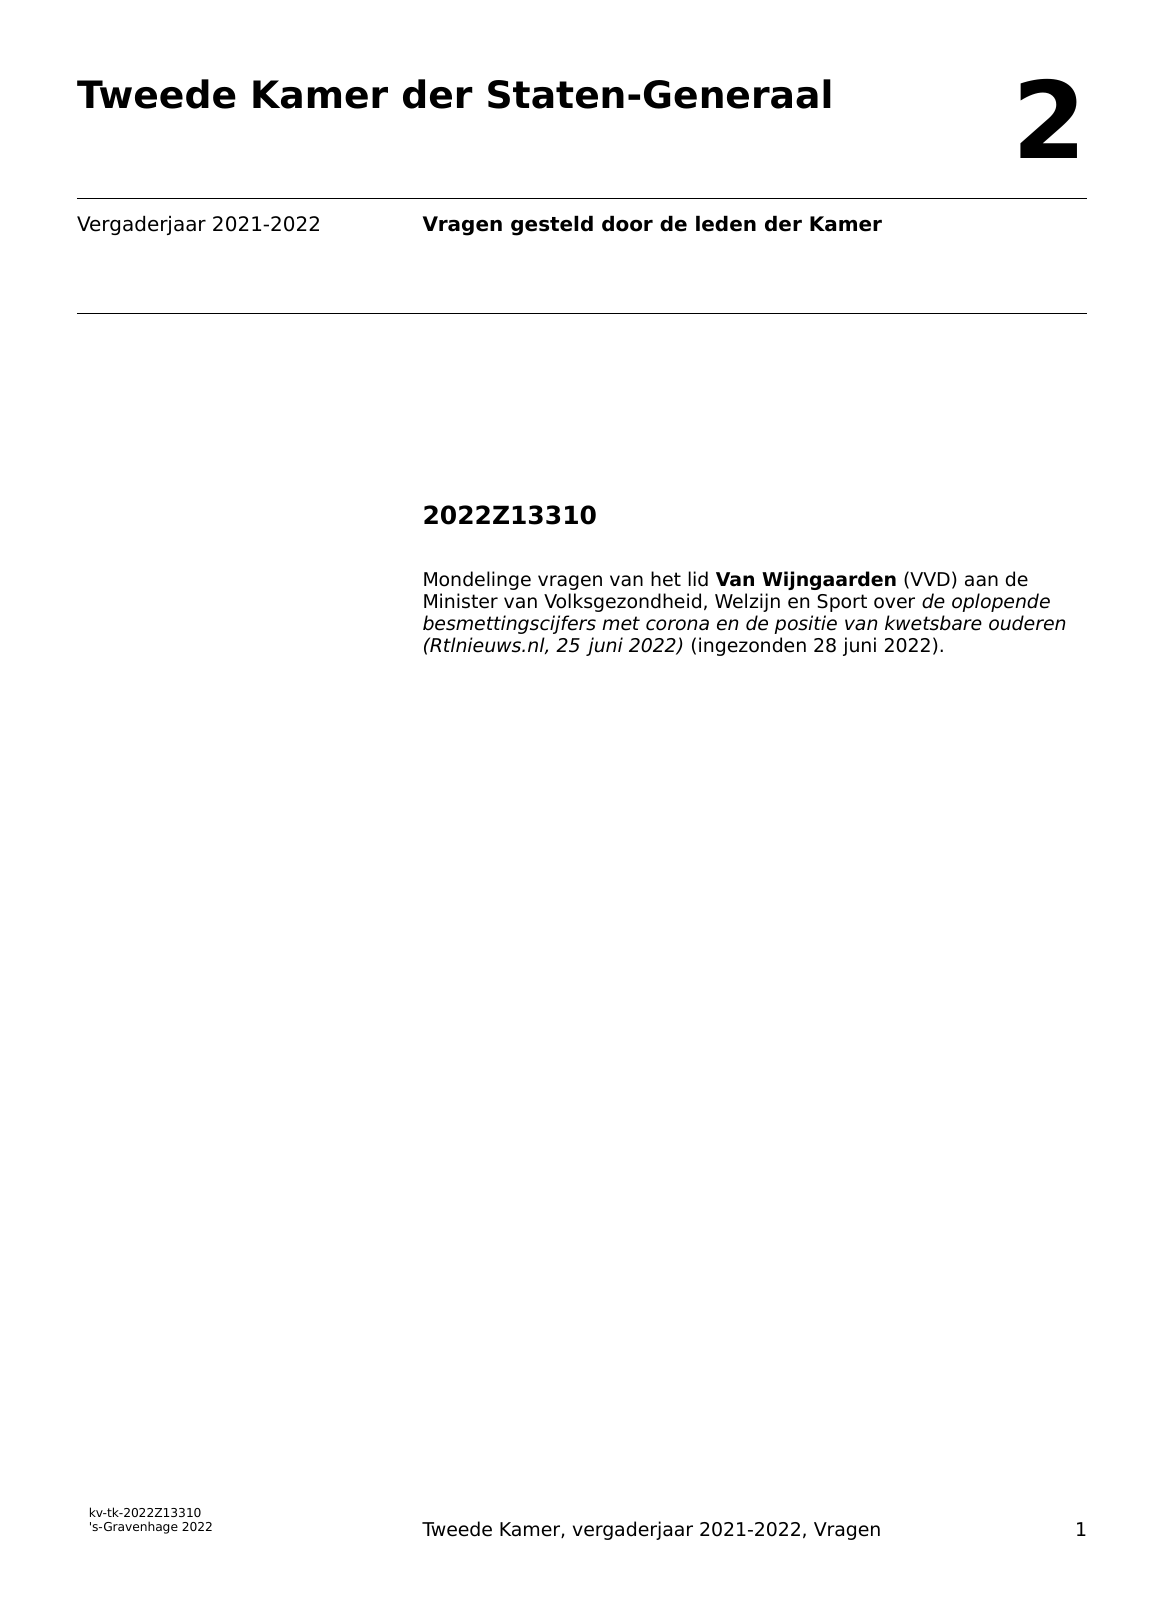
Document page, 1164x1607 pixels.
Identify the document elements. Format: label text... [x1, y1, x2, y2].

text Mondelinge vragen van het lid Van Wijngaarden (VVD) aan de Minister van Volksgezondheid, Welzijn en Sport over de oplopende besmettingscijfers met corona en de positie van kwetsbare ouderen (Rtlnieuws.nl, 25 juni 2022) (ingezonden 28 juni 2022). [422, 569, 1087, 657]
table_header Tweede Kamer der Staten-Generaal [77, 59, 886, 198]
text 2022Z13310 [422, 501, 1087, 531]
table_header 2 [886, 59, 1087, 198]
text kv-tk-2022Z13310 [88, 1506, 323, 1520]
table_cell Vragen gesteld door de leden der Kamer [422, 199, 1087, 313]
table_cell Vergaderjaar 2021-2022 [77, 199, 422, 313]
text 's-Gravenhage 2022 [88, 1520, 323, 1534]
